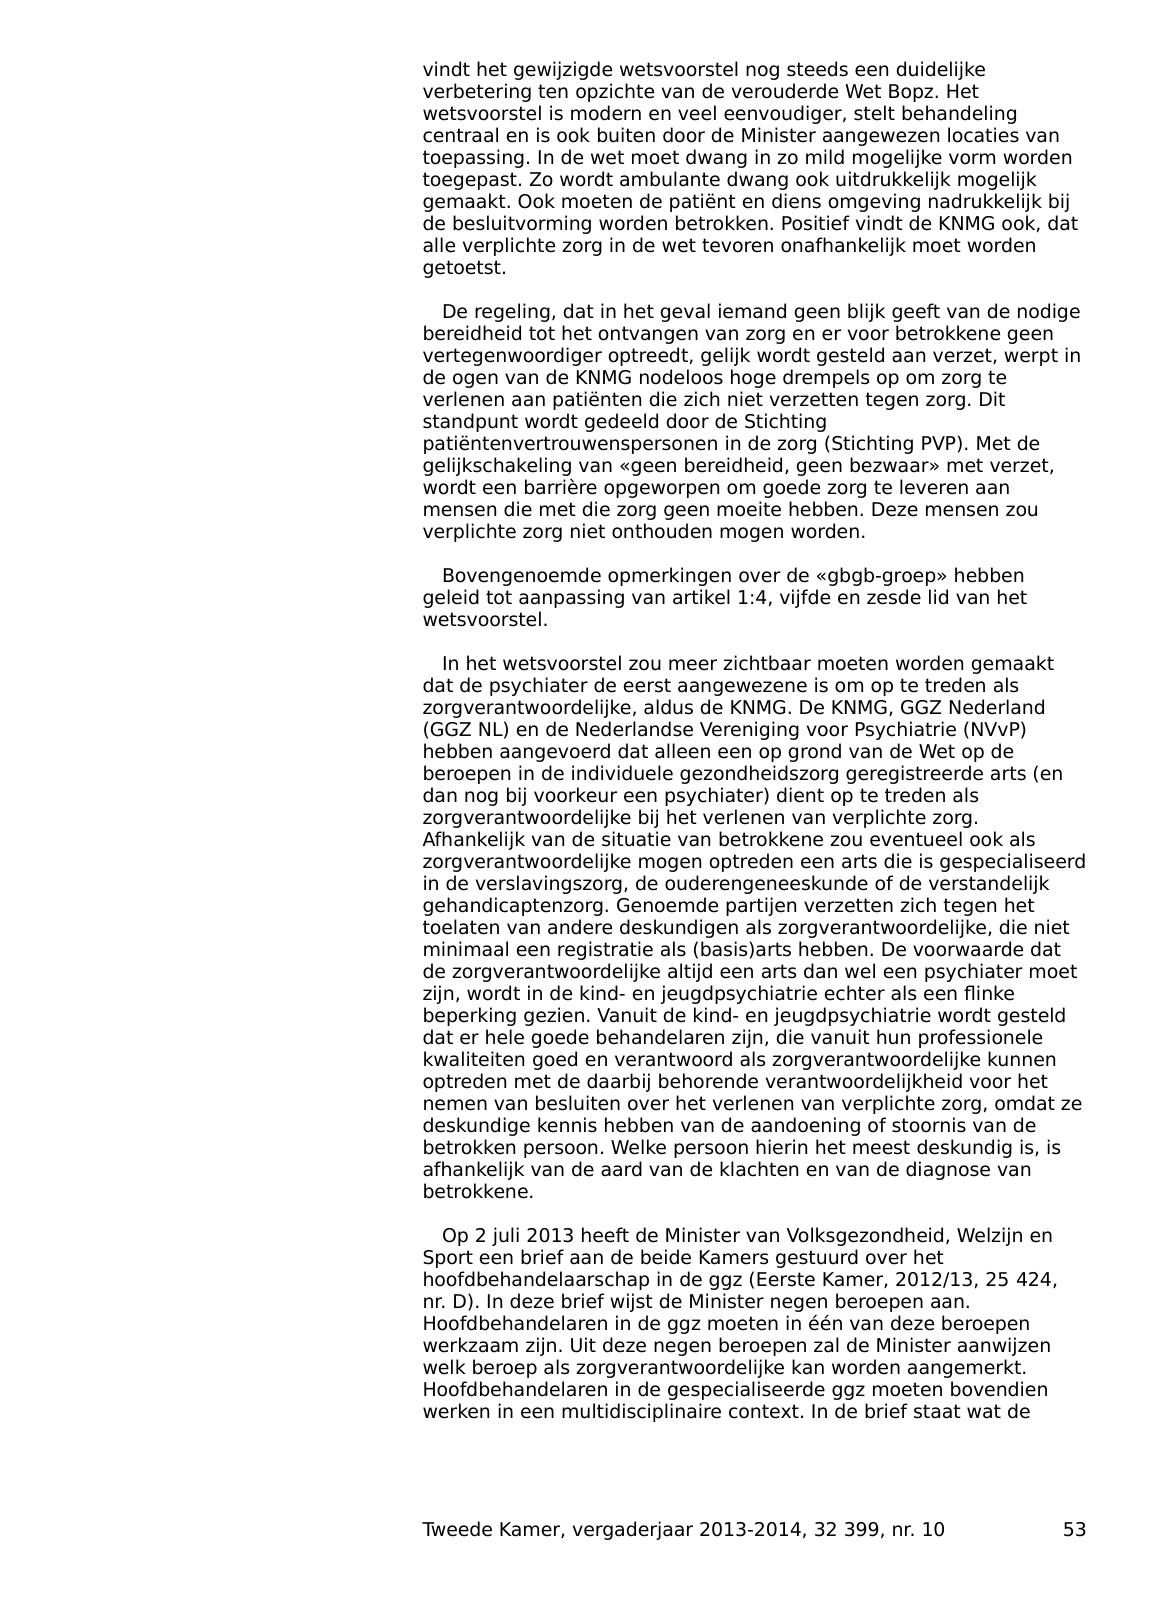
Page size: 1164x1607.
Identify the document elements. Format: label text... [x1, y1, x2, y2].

text In het wetsvoorstel zou meer zichtbaar moeten worden gemaakt dat de psychiater de eerst aangewezene is om op te treden als zorgverantwoordelijke, aldus de KNMG. De KNMG, GGZ Nederland (GGZ NL) en de Nederlandse Vereniging voor Psychiatrie (NVvP) hebben aangevoerd dat alleen een op grond van de Wet op de beroepen in de individuele gezondheidszorg geregistreerde arts (en dan nog bij voorkeur een psychiater) dient op te treden als zorgverantwoordelijke bij het verlenen van verplichte zorg. Afhankelijk van de situatie van betrokkene zou eventueel ook als zorgverantwoordelijke mogen optreden een arts die is gespecialiseerd in de verslavingszorg, de ouderengeneeskunde of de verstandelijk gehandicaptenzorg. Genoemde partijen verzetten zich tegen het toelaten van andere deskundigen als zorgverantwoordelijke, die niet minimaal een registratie als (basis)arts hebben. De voorwaarde dat de zorgverantwoordelijke altijd een arts dan wel een psychiater moet zijn, wordt in de kind- en jeugdpsychiatrie echter als een flinke beperking gezien. Vanuit de kind- en jeugdpsychiatrie wordt gesteld dat er hele goede behandelaren zijn, die vanuit hun professionele kwaliteiten goed en verantwoord als zorgverantwoordelijke kunnen optreden met de daarbij behorende verantwoordelijkheid voor het nemen van besluiten over het verlenen van verplichte zorg, omdat ze deskundige kennis hebben van de aandoening of stoornis van de betrokken persoon. Welke persoon hierin het meest deskundig is, is afhankelijk van de aard van de klachten en van de diagnose van betrokkene. [422, 653, 1087, 1203]
text Op 2 juli 2013 heeft de Minister van Volksgezondheid, Welzijn en Sport een brief aan de beide Kamers gestuurd over het hoofdbehandelaarschap in de ggz (Eerste Kamer, 2012/13, 25 424, nr. D). In deze brief wijst de Minister negen beroepen aan. Hoofdbehandelaren in de ggz moeten in één van deze beroepen werkzaam zijn. Uit deze negen beroepen zal de Minister aanwijzen welk beroep als zorgverantwoordelijke kan worden aangemerkt. Hoofdbehandelaren in de gespecialiseerde ggz moeten bovendien werken in een multidisciplinaire context. In de brief staat wat de [422, 1225, 1087, 1423]
text vindt het gewijzigde wetsvoorstel nog steeds een duidelijke verbetering ten opzichte van de verouderde Wet Bopz. Het wetsvoorstel is modern en veel eenvoudiger, stelt behandeling centraal en is ook buiten door de Minister aangewezen locaties van toepassing. In de wet moet dwang in zo mild mogelijke vorm worden toegepast. Zo wordt ambulante dwang ook uitdrukkelijk mogelijk gemaakt. Ook moeten de patiënt en diens omgeving nadrukkelijk bij de besluitvorming worden betrokken. Positief vindt de KNMG ook, dat alle verplichte zorg in de wet tevoren onafhankelijk moet worden getoetst. [422, 59, 1087, 279]
text Bovengenoemde opmerkingen over de «gbgb-groep» hebben geleid tot aanpassing van artikel 1:4, vijfde en zesde lid van het wetsvoorstel. [422, 565, 1087, 631]
text De regeling, dat in het geval iemand geen blijk geeft van de nodige bereidheid tot het ontvangen van zorg en er voor betrokkene geen vertegenwoordiger optreedt, gelijk wordt gesteld aan verzet, werpt in de ogen van de KNMG nodeloos hoge drempels op om zorg te verlenen aan patiënten die zich niet verzetten tegen zorg. Dit standpunt wordt gedeeld door de Stichting patiëntenvertrouwenspersonen in de zorg (Stichting PVP). Met de gelijkschakeling van «geen bereidheid, geen bezwaar» met verzet, wordt een barrière opgeworpen om goede zorg te leveren aan mensen die met die zorg geen moeite hebben. Deze mensen zou verplichte zorg niet onthouden mogen worden. [422, 301, 1087, 543]
